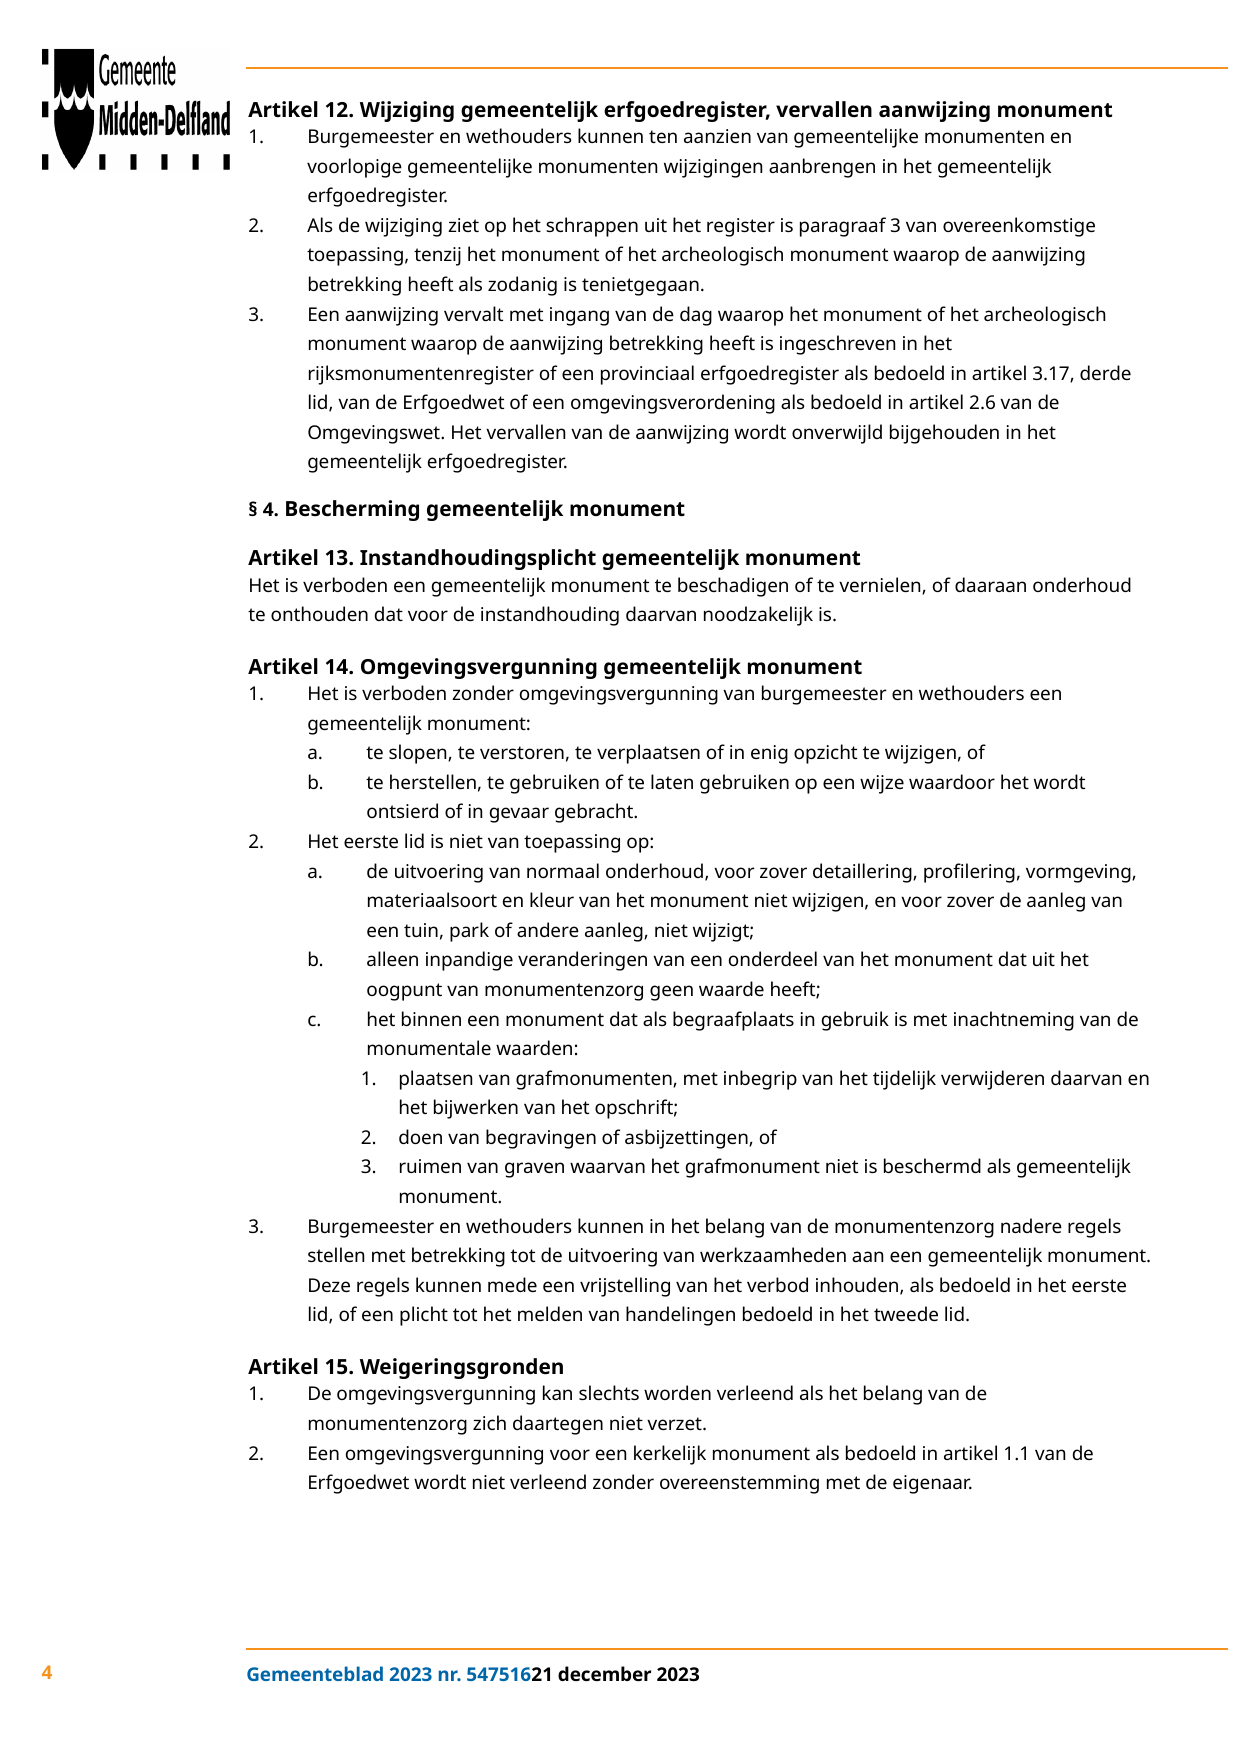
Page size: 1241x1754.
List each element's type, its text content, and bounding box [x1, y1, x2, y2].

list Het eerste lid is niet van toepassing op: [248, 828, 1152, 854]
list doen van begravingen of asbijzettingen, of [361, 1124, 1152, 1150]
list Een aanwijzing vervalt met ingang van de dag waarop het monument of het archeologisch monument waarop de aanwijzing betrekking heeft is ingeschreven in het rijksmonumentenregister of een provinciaal erfgoedregister als bedoeld in artikel 3.17, derde lid, van de Erfgoedwet of een omgevingsverordening als bedoeld in artikel 2.6 van de Omgevingswet. Het vervallen van de aanwijzing wordt onverwijld bijgehouden in het gemeentelijk erfgoedregister. [248, 301, 1152, 474]
list het binnen een monument dat als begraafplaats in gebruik is met inachtneming van de monumentale waarden: [307, 1006, 1152, 1061]
list Burgemeester en wethouders kunnen ten aanzien van gemeentelijke monumenten en voorlopige gemeentelijke monumenten wijzigingen aanbrengen in het gemeentelijk erfgoedregister. [248, 123, 1152, 208]
list te slopen, te verstoren, te verplaatsen of in enig opzicht te wijzigen, of [307, 739, 1152, 765]
list Het is verboden zonder omgevingsvergunning van burgemeester en wethouders een gemeentelijk monument: [248, 680, 1152, 736]
list de uitvoering van normaal onderhoud, voor zover detaillering, profilering, vormgeving, materiaalsoort en kleur van het monument niet wijzigen, en voor zover de aanleg van een tuin, park of andere aanleg, niet wijzigt; [307, 858, 1152, 943]
list te herstellen, te gebruiken of te laten gebruiken op een wijze waardoor het wordt ontsierd of in gevaar gebracht. [307, 769, 1152, 824]
text Artikel 15. Weigeringsgronden [248, 1352, 1152, 1381]
list De omgevingsvergunning kan slechts worden verleend als het belang van de monumentenzorg zich daartegen niet verzet. [248, 1381, 1152, 1436]
text § 4. Bescherming gemeentelijk monument [248, 494, 1152, 523]
list Burgemeester en wethouders kunnen in het belang van de monumentenzorg nadere regels stellen met betrekking tot de uitvoering van werkzaamheden aan een gemeentelijk monument. Deze regels kunnen mede een vrijstelling van het verbod inhouden, als bedoeld in het eerste lid, of een plicht tot het melden van handelingen bedoeld in het tweede lid. [248, 1213, 1152, 1327]
list plaatsen van grafmonumenten, met inbegrip van het tijdelijk verwijderen daarvan en het bijwerken van het opschrift; [361, 1065, 1152, 1120]
text Artikel 12. Wijziging gemeentelijk erfgoedregister, vervallen aanwijzing monument [248, 95, 1152, 123]
picture [41, 47, 231, 172]
list alleen inpandige veranderingen van een onderdeel van het monument dat uit het oogpunt van monumentenzorg geen waarde heeft; [307, 947, 1152, 1002]
list ruimen van graven waarvan het grafmonument niet is beschermd als gemeentelijk monument. [361, 1154, 1152, 1209]
text Artikel 14. Omgevingsvergunning gemeentelijk monument [248, 652, 1152, 680]
list Een omgevingsvergunning voor een kerkelijk monument als bedoeld in artikel 1.1 van de Erfgoedwet wordt niet verleend zonder overeenstemming met de eigenaar. [248, 1440, 1152, 1495]
text Het is verboden een gemeentelijk monument te beschadigen of te vernielen, of daaraan onderhoud te onthouden dat voor de instandhouding daarvan noodzakelijk is. [248, 572, 1152, 627]
text Artikel 13. Instandhoudingsplicht gemeentelijk monument [248, 543, 1152, 572]
list Als de wijziging ziet op het schrappen uit het register is paragraaf 3 van overeenkomstige toepassing, tenzij het monument of het archeologisch monument waarop de aanwijzing betrekking heeft als zodanig is tenietgegaan. [248, 212, 1152, 297]
